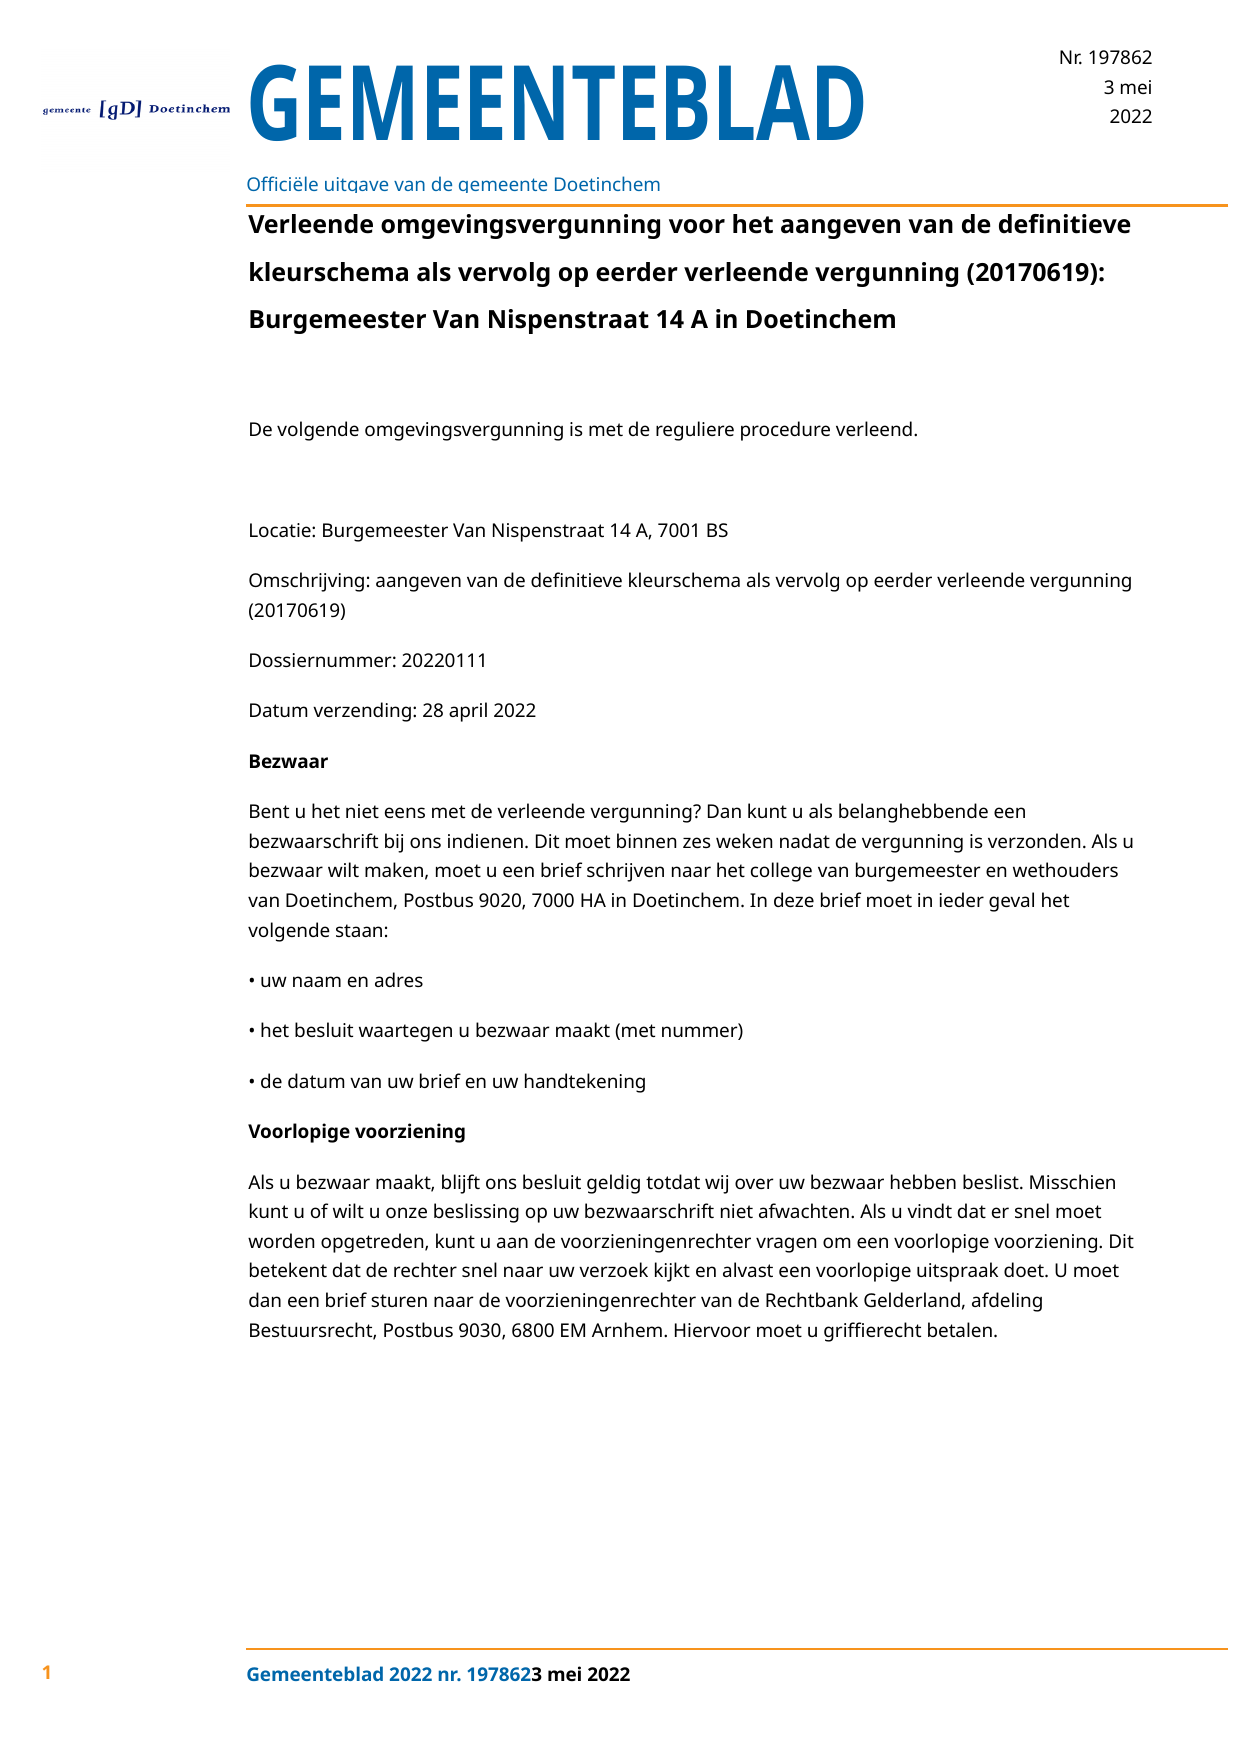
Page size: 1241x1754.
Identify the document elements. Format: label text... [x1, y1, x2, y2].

text Omschrijving: aangeven van de definitieve kleurschema als vervolg op eerder verleende vergunning (20170619) [248, 567, 1152, 622]
text Als u bezwaar maakt, blijft ons besluit geldig totdat wij over uw bezwaar hebben beslist. Misschien kunt u of wilt u onze beslissing op uw bezwaarschrift niet afwachten. Als u vindt dat er snel moet worden opgetreden, kunt u aan de voorzieningenrechter vragen om een voorlopige voorziening. Dit betekent dat de rechter snel naar uw verzoek kijkt en alvast een voorlopige uitspraak doet. U moet dan een brief sturen naar de voorzieningenrechter van de Rechtbank Gelderland, afdeling Bestuursrecht, Postbus 9030, 6800 EM Arnhem. Hiervoor moet u griffierecht betalen. [248, 1169, 1152, 1342]
text De volgende omgevingsvergunning is met de reguliere procedure verleend. [248, 416, 1152, 442]
text Bezwaar [248, 748, 1152, 774]
text Voorlopige voorziening [248, 1118, 1152, 1144]
text • uw naam en adres [248, 967, 1152, 993]
text Bent u het niet eens met de verleende vergunning? Dan kunt u als belanghebbende een bezwaarschrift bij ons indienen. Dit moet binnen zes weken nadat de vergunning is verzonden. Als u bezwaar wilt maken, moet u een brief schrijven naar het college van burgemeester en wethouders van Doetinchem, Postbus 9020, 7000 HA in Doetinchem. In deze brief moet in ieder geval het volgende staan: [248, 798, 1152, 942]
text Dossiernummer: 20220111 [248, 647, 1152, 673]
text Verleende omgevingsvergunning voor het aangeven van de definitieve kleurschema als vervolg op eerder verleende vergunning (20170619): Burgemeester Van Nispenstraat 14 A in Doetinchem [248, 207, 1152, 336]
text • de datum van uw brief en uw handtekening [248, 1068, 1152, 1094]
text • het besluit waartegen u bezwaar maakt (met nummer) [248, 1018, 1152, 1043]
text Datum verzending: 28 april 2022 [248, 698, 1152, 723]
text Locatie: Burgemeester Van Nispenstraat 14 A, 7001 BS [248, 517, 1152, 542]
picture [41, 47, 231, 172]
